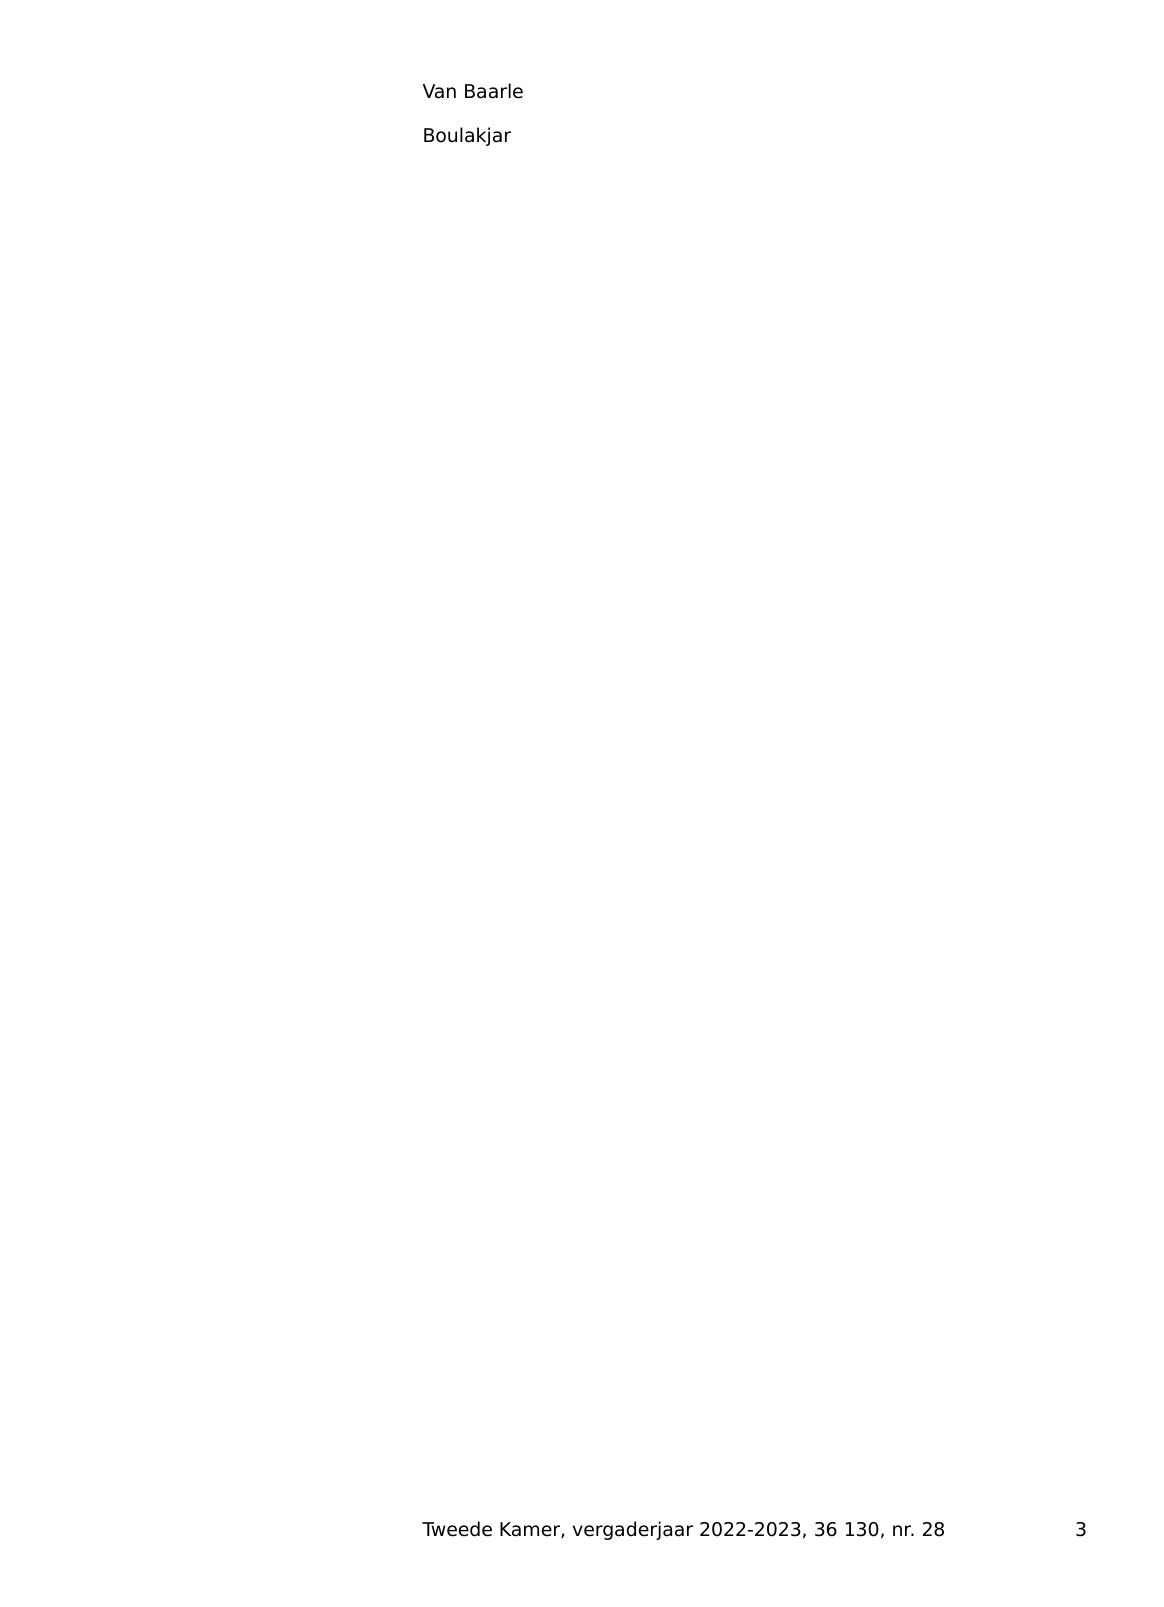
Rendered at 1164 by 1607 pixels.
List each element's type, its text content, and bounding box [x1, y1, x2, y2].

text Van Baarle Boulakjar [422, 59, 1087, 147]
